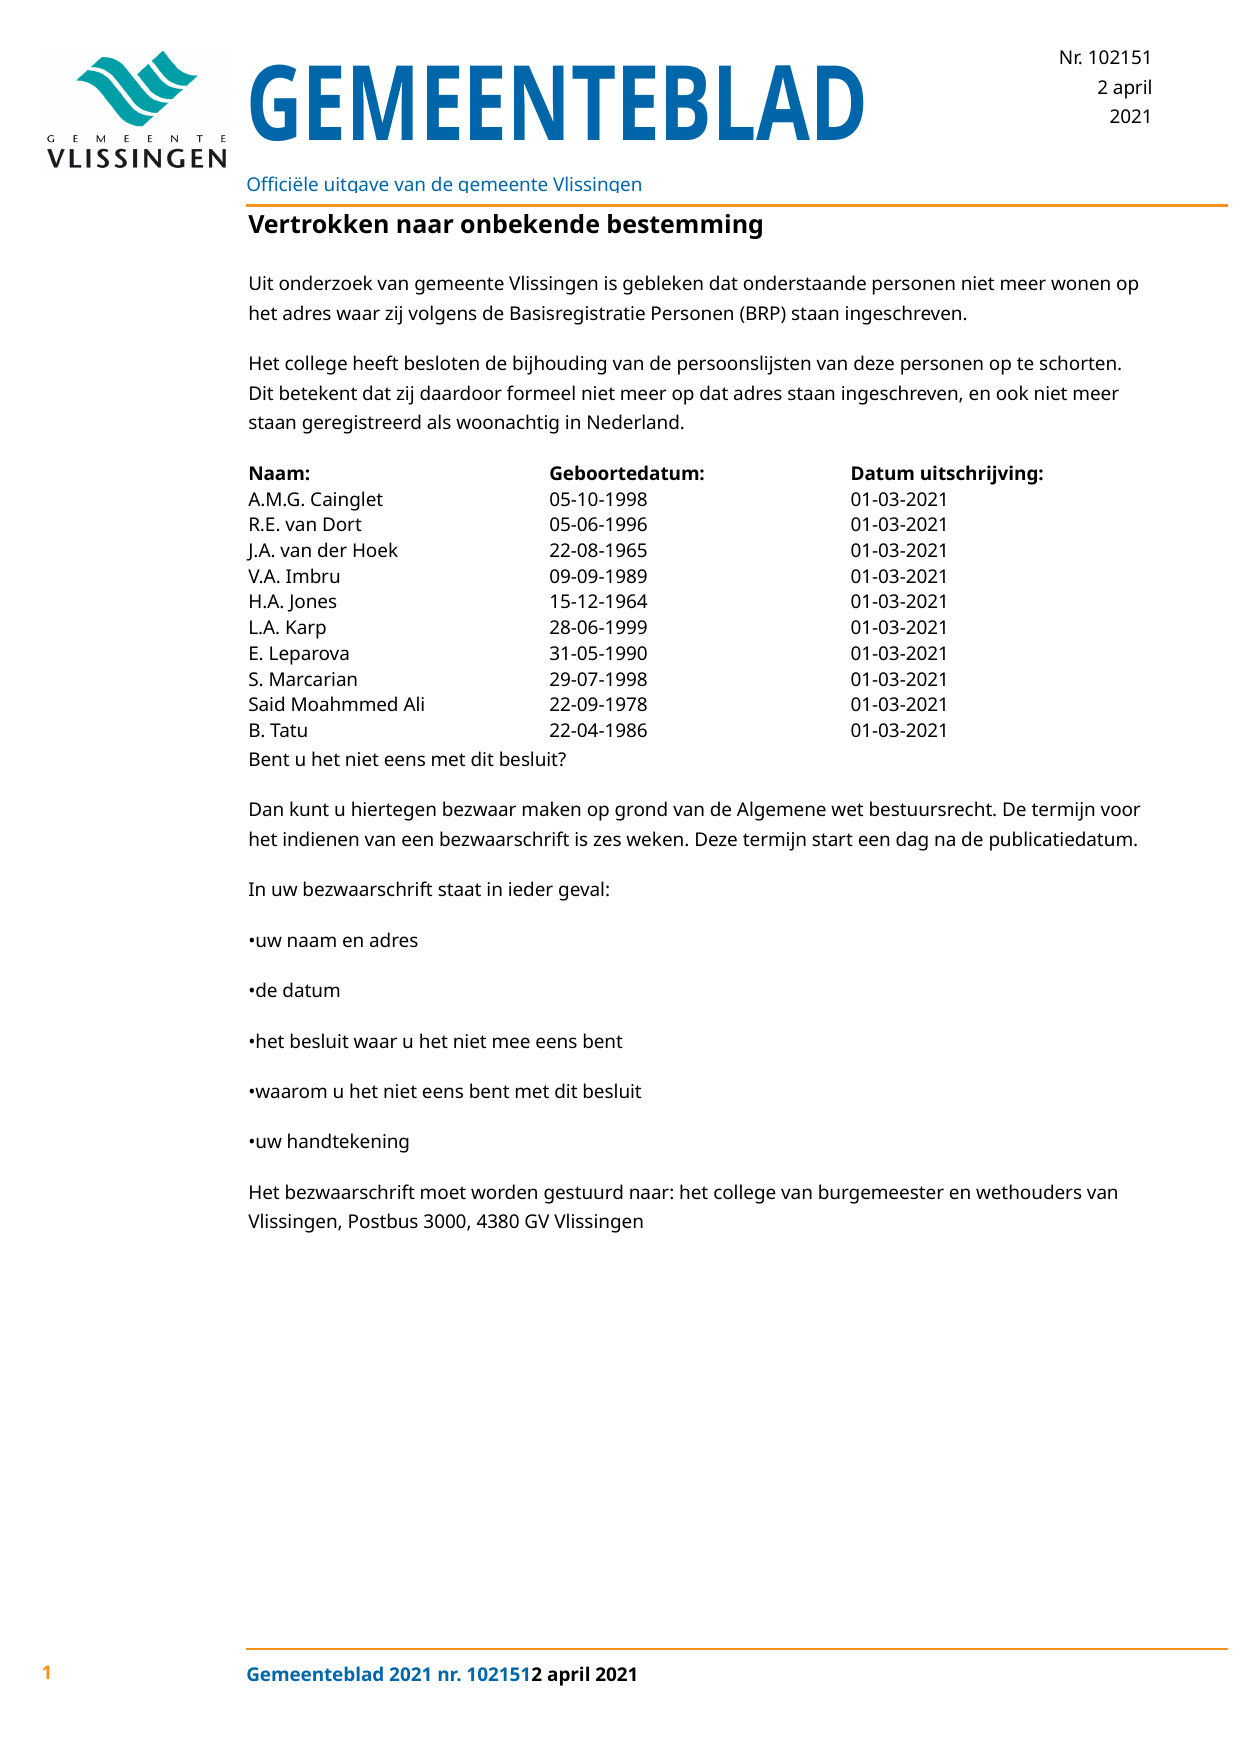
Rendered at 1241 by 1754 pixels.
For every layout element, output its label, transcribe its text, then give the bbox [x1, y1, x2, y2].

table_cell 01-03-2021 [850, 511, 1152, 537]
text •waarom u het niet eens bent met dit besluit [248, 1078, 1152, 1104]
table_header Naam: [248, 460, 549, 486]
table_cell A.M.G. Cainglet [248, 486, 549, 511]
text •uw naam en adres [248, 927, 1152, 953]
text Bent u het niet eens met dit besluit? [248, 746, 1152, 772]
table_cell Said Moahmmed Ali [248, 692, 549, 717]
table_header Datum uitschrijving: [850, 460, 1152, 486]
table_cell 01-03-2021 [850, 717, 1152, 743]
table_cell 15-12-1964 [549, 589, 850, 614]
text •uw handtekening [248, 1129, 1152, 1154]
table_cell 22-09-1978 [549, 692, 850, 717]
text Vertrokken naar onbekende bestemming [248, 207, 1152, 241]
table_cell 22-04-1986 [549, 717, 850, 743]
table_cell L.A. Karp [248, 614, 549, 640]
table_cell H.A. Jones [248, 589, 549, 614]
table_cell E. Leparova [248, 640, 549, 666]
table_cell 01-03-2021 [850, 666, 1152, 692]
table_cell 01-03-2021 [850, 640, 1152, 666]
text •de datum [248, 977, 1152, 1003]
table_cell 09-09-1989 [549, 563, 850, 589]
table_cell 01-03-2021 [850, 486, 1152, 511]
text In uw bezwaarschrift staat in ieder geval: [248, 877, 1152, 902]
text Uit onderzoek van gemeente Vlissingen is gebleken dat onderstaande personen niet meer wonen op het adres waar zij volgens de Basisregistratie Personen (BRP) staan ingeschreven. [248, 270, 1152, 326]
table_cell 28-06-1999 [549, 614, 850, 640]
picture [41, 47, 231, 172]
table_cell 31-05-1990 [549, 640, 850, 666]
table_cell 05-10-1998 [549, 486, 850, 511]
table_cell J.A. van der Hoek [248, 537, 549, 563]
table_cell 22-08-1965 [549, 537, 850, 563]
table_cell 29-07-1998 [549, 666, 850, 692]
table_cell 01-03-2021 [850, 692, 1152, 717]
table_cell R.E. van Dort [248, 511, 549, 537]
text Het college heeft besloten de bijhouding van de persoonslijsten van deze personen op te schorten. Dit betekent dat zij daardoor formeel niet meer op dat adres staan ingeschreven, en ook niet meer staan geregistreerd als woonachtig in Nederland. [248, 350, 1152, 435]
text Dan kunt u hiertegen bezwaar maken op grond van de Algemene wet bestuursrecht. De termijn voor het indienen van een bezwaarschrift is zes weken. Deze termijn start een dag na de publicatiedatum. [248, 797, 1152, 852]
text Het bezwaarschrift moet worden gestuurd naar: het college van burgemeester en wethouders van Vlissingen, Postbus 3000, 4380 GV Vlissingen [248, 1179, 1152, 1234]
table_cell B. Tatu [248, 717, 549, 743]
table_cell 01-03-2021 [850, 537, 1152, 563]
table_cell S. Marcarian [248, 666, 549, 692]
table_cell V.A. Imbru [248, 563, 549, 589]
table_cell 01-03-2021 [850, 589, 1152, 614]
text •het besluit waar u het niet mee eens bent [248, 1028, 1152, 1054]
table_cell 01-03-2021 [850, 614, 1152, 640]
table_cell 01-03-2021 [850, 563, 1152, 589]
table_header Geboortedatum: [549, 460, 850, 486]
table_cell 05-06-1996 [549, 511, 850, 537]
